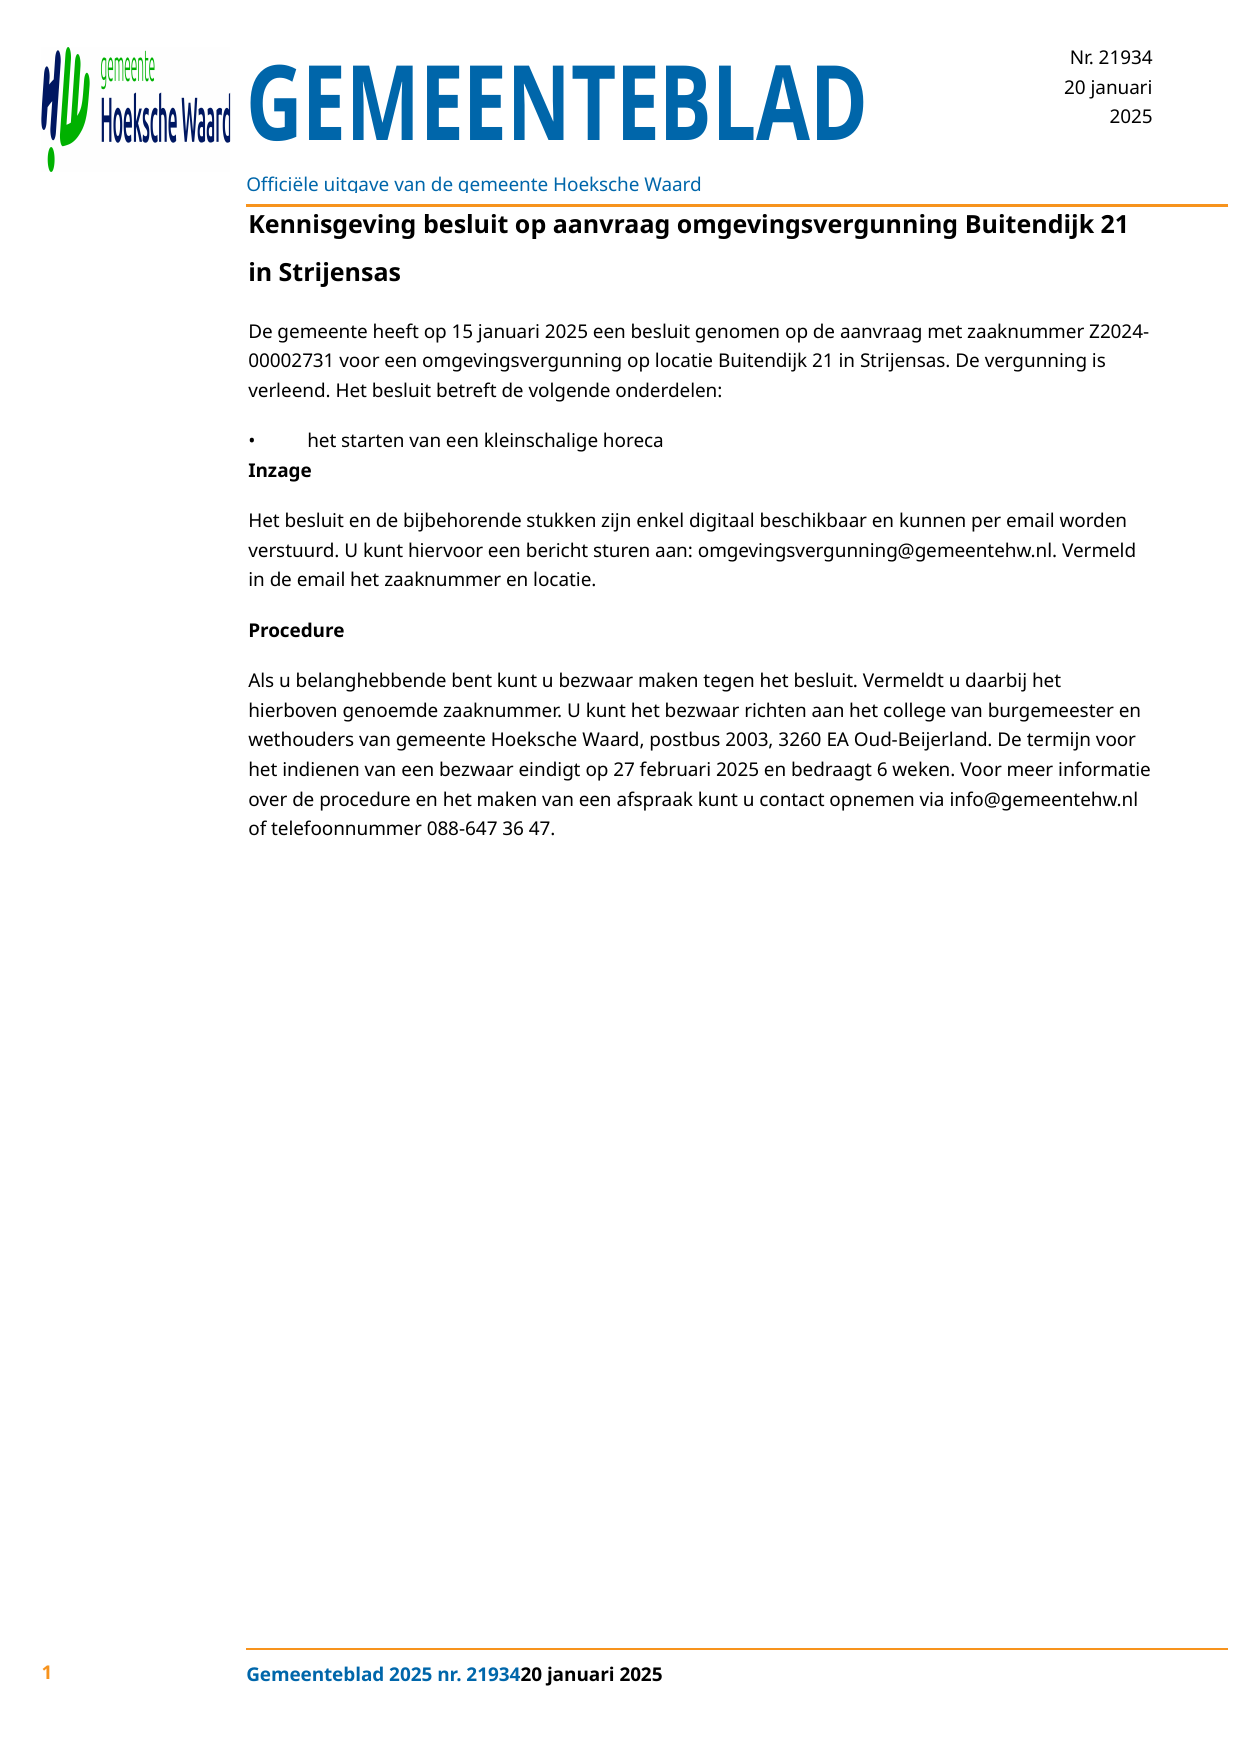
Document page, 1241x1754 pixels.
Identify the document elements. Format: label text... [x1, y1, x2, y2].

text Procedure [248, 617, 1152, 643]
text Het besluit en de bijbehorende stukken zijn enkel digitaal beschikbaar en kunnen per email worden verstuurd. U kunt hiervoor een bericht sturen aan: omgevingsvergunning@gemeentehw.nl. Vermeld in de email het zaaknummer en locatie. [248, 507, 1152, 592]
text Als u belanghebbende bent kunt u bezwaar maken tegen het besluit. Vermeldt u daarbij het hierboven genoemde zaaknummer. U kunt het bezwaar richten aan het college van burgemeester en wethouders van gemeente Hoeksche Waard, postbus 2003, 3260 EA Oud-Beijerland. De termijn voor het indienen van een bezwaar eindigt op 27 februari 2025 en bedraagt 6 weken. Voor meer informatie over de procedure en het maken van een afspraak kunt u contact opnemen via info@gemeentehw.nl of telefoonnummer 088-647 36 47. [248, 667, 1152, 841]
text De gemeente heeft op 15 januari 2025 een besluit genomen op de aanvraag met zaaknummer Z2024-00002731 voor een omgevingsvergunning op locatie Buitendijk 21 in Strijensas. De vergunning is verleend. Het besluit betreft de volgende onderdelen: [248, 318, 1152, 403]
list het starten van een kleinschalige horeca [248, 427, 1152, 453]
picture [41, 47, 231, 172]
text Inzage [248, 457, 1152, 483]
text Kennisgeving besluit op aanvraag omgevingsvergunning Buitendijk 21 in Strijensas [248, 207, 1152, 288]
